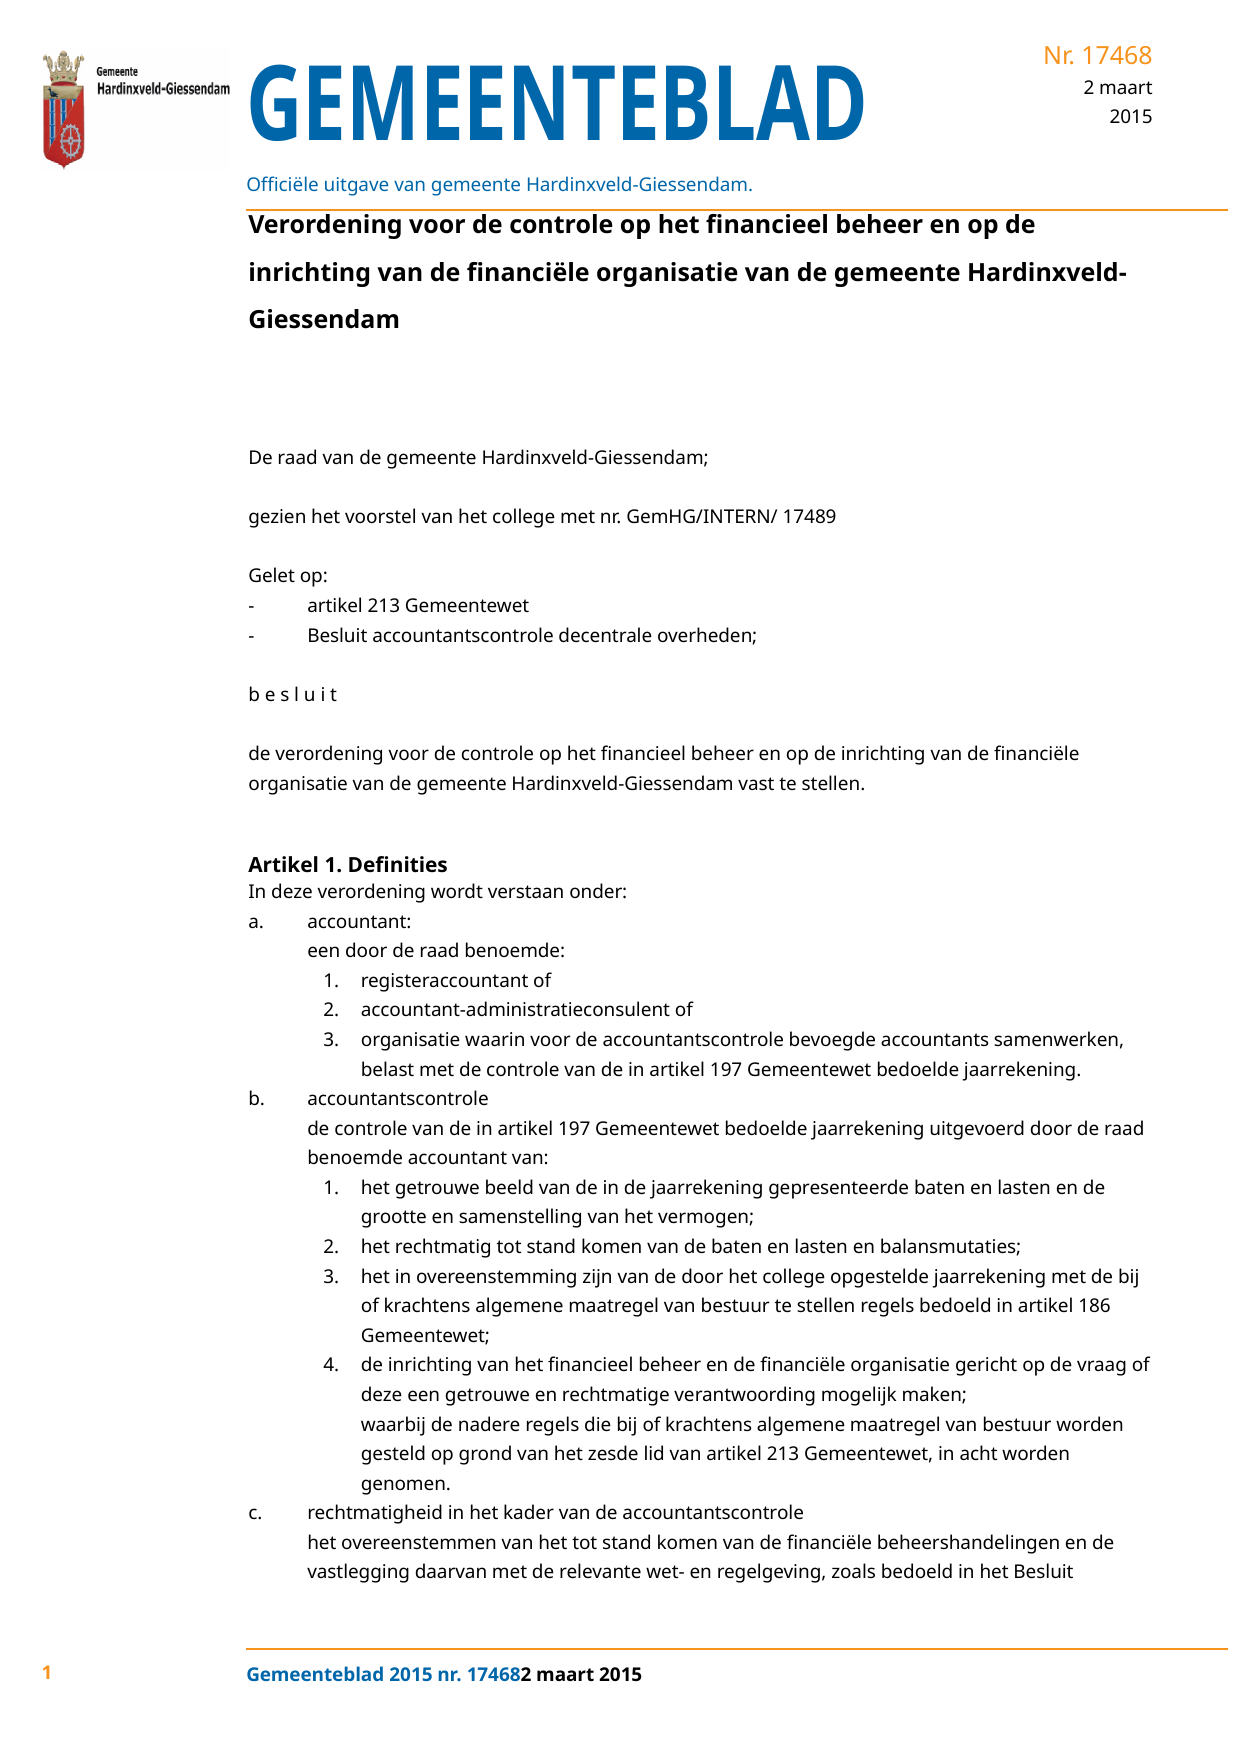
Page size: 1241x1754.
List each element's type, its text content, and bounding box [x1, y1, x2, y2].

list accountant-administratieconsulent of [323, 997, 1152, 1022]
text b e s l u i t [248, 681, 1152, 707]
text De raad van de gemeente Hardinxveld-Giessendam; [248, 444, 1152, 470]
list belast met de controle van de in artikel 197 Gemeentewet bedoelde jaarrekening. [323, 1056, 1152, 1081]
list accountantscontrole [248, 1085, 1152, 1111]
list artikel 213 Gemeentewet [248, 592, 1152, 618]
list organisatie waarin voor de accountantscontrole bevoegde accountants samenwerken, [323, 1026, 1152, 1052]
text Verordening voor de controle op het financieel beheer en op de inrichting van de financiële organisatie van de gemeente Hardinxveld-Giessendam [248, 211, 1152, 336]
text gezien het voorstel van het college met nr. GemHG/INTERN/ 17489 [248, 503, 1152, 529]
picture [41, 47, 231, 172]
list Besluit accountantscontrole decentrale overheden; [248, 622, 1152, 648]
text In deze verordening wordt verstaan onder: [248, 878, 1152, 904]
list registeraccountant of [323, 967, 1152, 993]
list het in overeenstemming zijn van de door het college opgestelde jaarrekening met de bij of krachtens algemene maatregel van bestuur te stellen regels bedoeld in artikel 186 Gemeentewet; [323, 1263, 1152, 1348]
text Artikel 1. Definities [248, 850, 1152, 878]
list de controle van de in artikel 197 Gemeentewet bedoelde jaarrekening uitgevoerd door de raad benoemde accountant van: [248, 1115, 1152, 1170]
list het rechtmatig tot stand komen van de baten en lasten en balansmutaties; [323, 1233, 1152, 1259]
list waarbij de nadere regels die bij of krachtens algemene maatregel van bestuur worden gesteld op grond van het zesde lid van artikel 213 Gemeentewet, in acht worden genomen. [323, 1411, 1152, 1496]
list een door de raad benoemde: [248, 937, 1152, 963]
list het overeenstemmen van het tot stand komen van de financiële beheershandelingen en de vastlegging daarvan met de relevante wet- en regelgeving, zoals bedoeld in het Besluit [248, 1529, 1152, 1584]
list het getrouwe beeld van de in de jaarrekening gepresenteerde baten en lasten en de grootte en samenstelling van het vermogen; [323, 1174, 1152, 1229]
text de verordening voor de controle op het financieel beheer en op de inrichting van de financiële organisatie van de gemeente Hardinxveld-Giessendam vast te stellen. [248, 740, 1152, 796]
list rechtmatigheid in het kader van de accountantscontrole [248, 1499, 1152, 1525]
list accountant: [248, 908, 1152, 933]
text Gelet op: [248, 563, 1152, 588]
list de inrichting van het financieel beheer en de financiële organisatie gericht op de vraag of deze een getrouwe en rechtmatige verantwoording mogelijk maken; [323, 1352, 1152, 1407]
